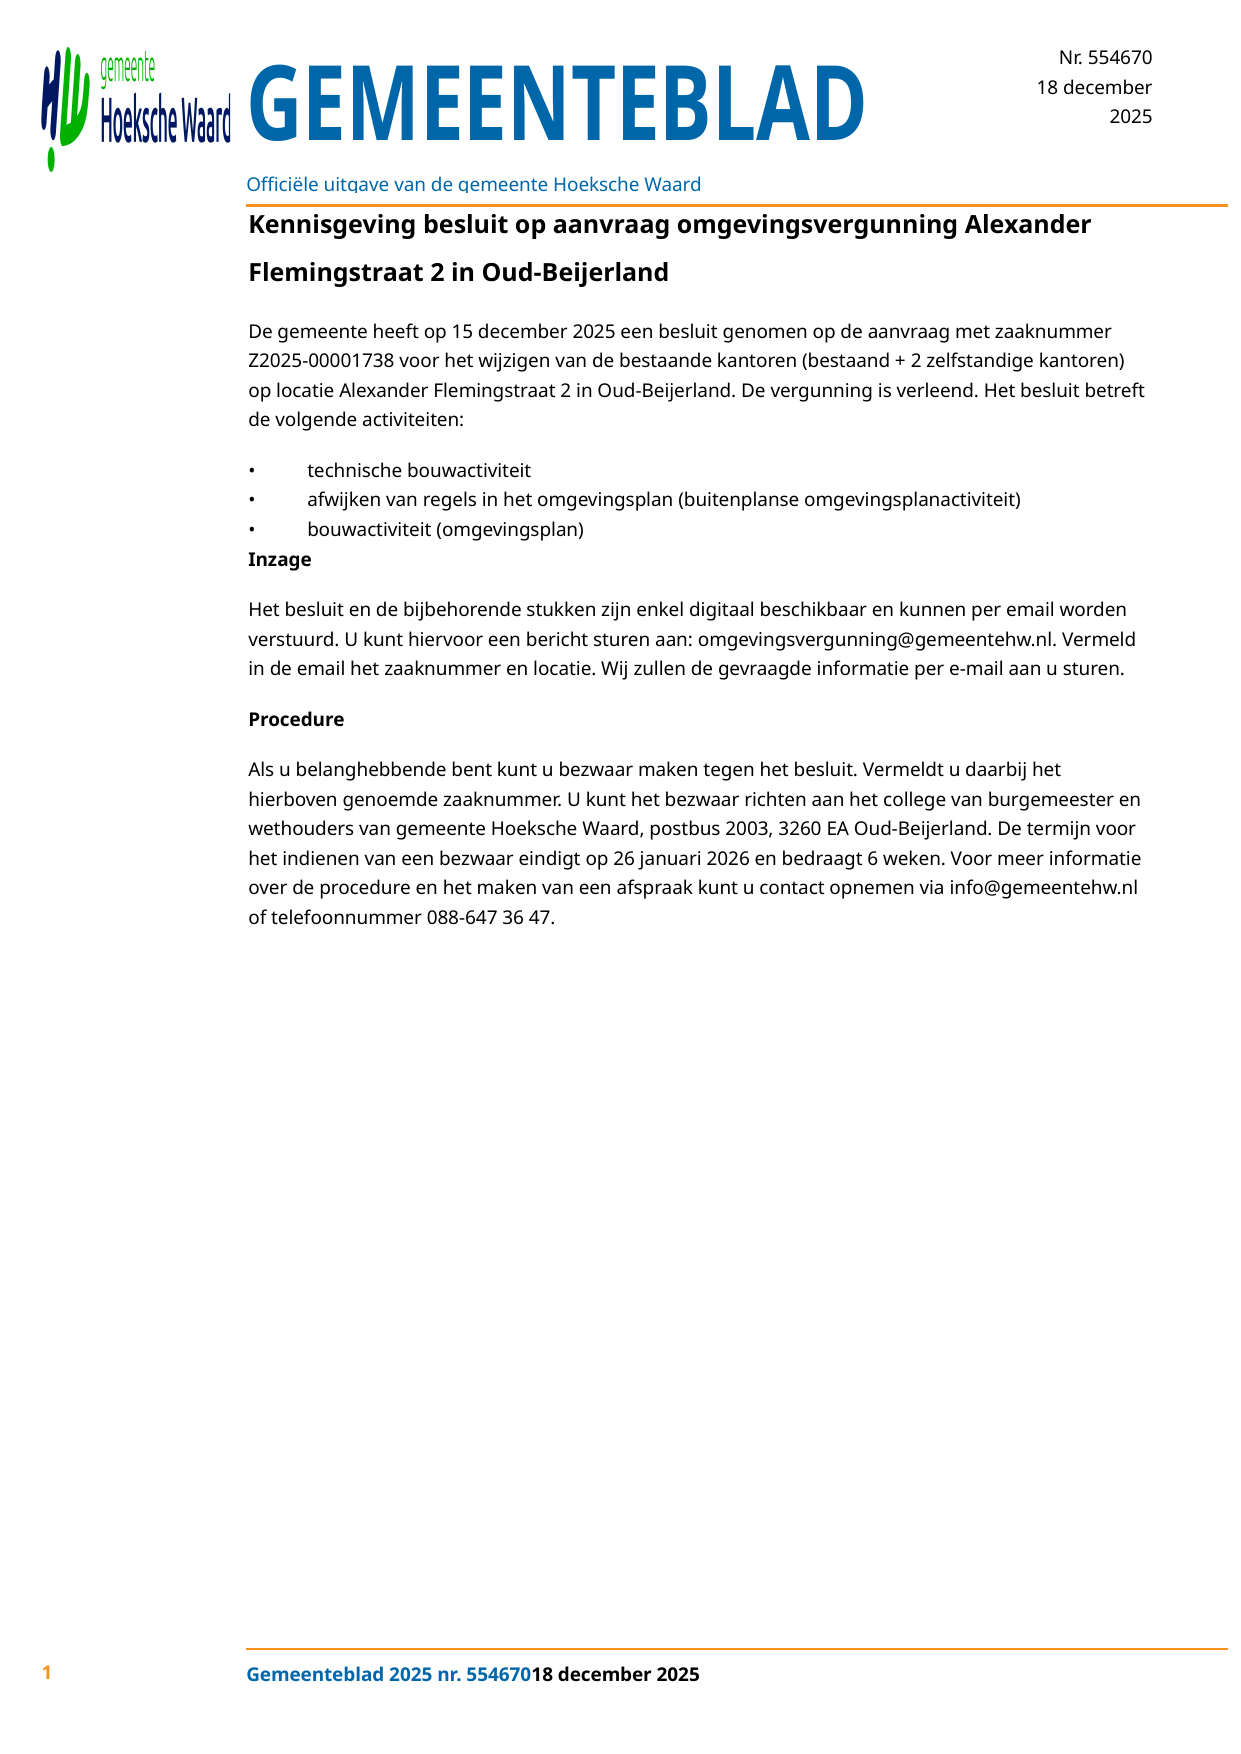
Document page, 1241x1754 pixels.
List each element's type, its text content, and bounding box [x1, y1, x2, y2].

picture [41, 47, 231, 172]
text Kennisgeving besluit op aanvraag omgevingsvergunning Alexander Flemingstraat 2 in Oud-Beijerland [248, 207, 1152, 288]
text Inzage [248, 546, 1152, 572]
list afwijken van regels in het omgevingsplan (buitenplanse omgevingsplanactiviteit) [248, 487, 1152, 512]
list bouwactiviteit (omgevingsplan) [248, 516, 1152, 542]
text Het besluit en de bijbehorende stukken zijn enkel digitaal beschikbaar en kunnen per email worden verstuurd. U kunt hiervoor een bericht sturen aan: omgevingsvergunning@gemeentehw.nl. Vermeld in de email het zaaknummer en locatie. Wij zullen de gevraagde informatie per e-mail aan u sturen. [248, 596, 1152, 681]
list technische bouwactiviteit [248, 457, 1152, 483]
text Als u belanghebbende bent kunt u bezwaar maken tegen het besluit. Vermeldt u daarbij het hierboven genoemde zaaknummer. U kunt het bezwaar richten aan het college van burgemeester en wethouders van gemeente Hoeksche Waard, postbus 2003, 3260 EA Oud-Beijerland. De termijn voor het indienen van een bezwaar eindigt op 26 januari 2026 en bedraagt 6 weken. Voor meer informatie over de procedure en het maken van een afspraak kunt u contact opnemen via info@gemeentehw.nl of telefoonnummer 088-647 36 47. [248, 756, 1152, 930]
text De gemeente heeft op 15 december 2025 een besluit genomen op de aanvraag met zaaknummer Z2025-00001738 voor het wijzigen van de bestaande kantoren (bestaand + 2 zelfstandige kantoren) op locatie Alexander Flemingstraat 2 in Oud-Beijerland. De vergunning is verleend. Het besluit betreft de volgende activiteiten: [248, 318, 1152, 432]
text Procedure [248, 706, 1152, 732]
